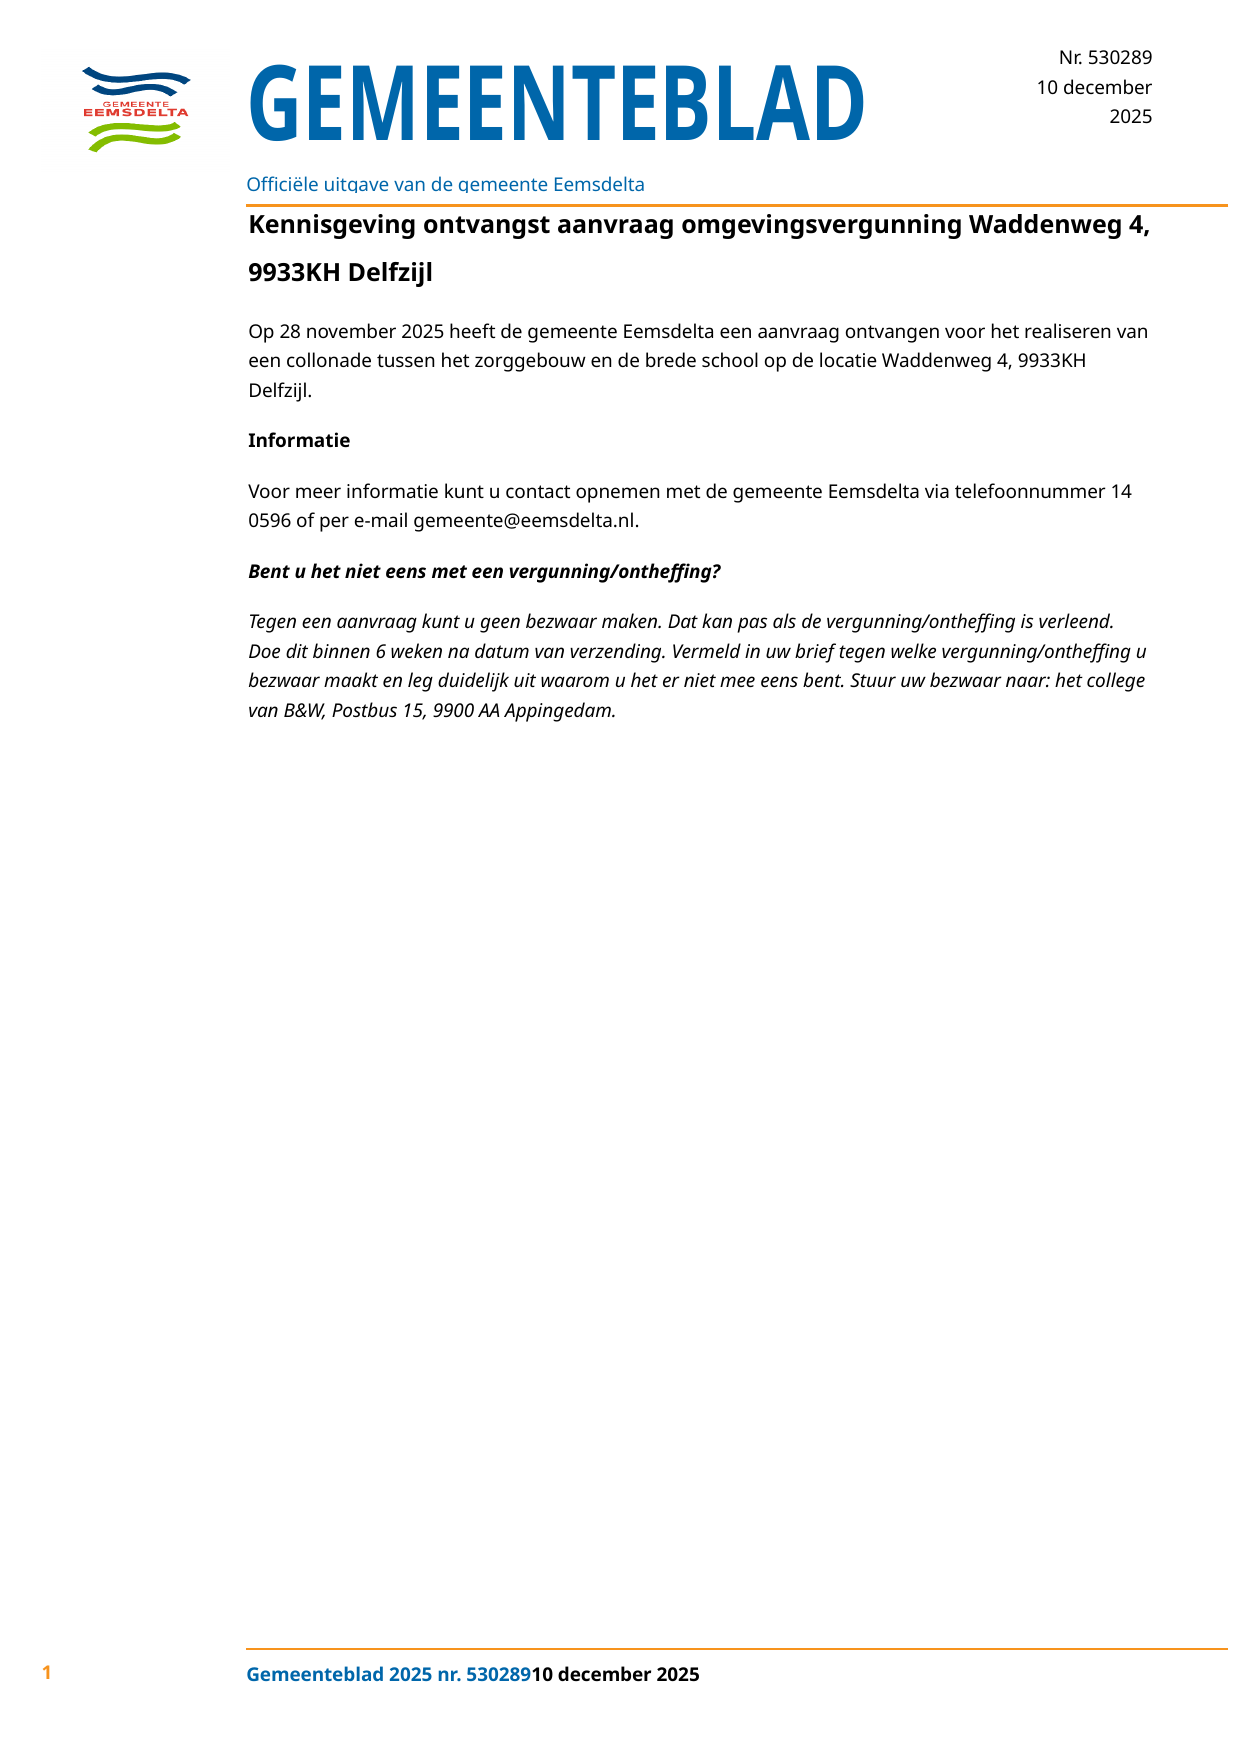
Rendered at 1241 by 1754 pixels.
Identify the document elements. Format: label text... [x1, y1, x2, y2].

text Tegen een aanvraag kunt u geen bezwaar maken. Dat kan pas als de vergunning/ontheffing is verleend. Doe dit binnen 6 weken na datum van verzending. Vermeld in uw brief tegen welke vergunning/ontheffing u bezwaar maakt en leg duidelijk uit waarom u het er niet mee eens bent. Stuur uw bezwaar naar: het college van B&W, Postbus 15, 9900 AA Appingedam. [248, 608, 1152, 723]
text Bent u het niet eens met een vergunning/ontheffing? [248, 558, 1152, 584]
text Voor meer informatie kunt u contact opnemen met de gemeente Eemsdelta via telefoonnummer 14 0596 of per e-mail gemeente@eemsdelta.nl. [248, 478, 1152, 533]
text Op 28 november 2025 heeft de gemeente Eemsdelta een aanvraag ontvangen voor het realiseren van een collonade tussen het zorggebouw en de brede school op de locatie Waddenweg 4, 9933KH Delfzijl. [248, 318, 1152, 403]
text Kennisgeving ontvangst aanvraag omgevingsvergunning Waddenweg 4, 9933KH Delfzijl [248, 207, 1152, 288]
text Informatie [248, 427, 1152, 453]
picture [41, 47, 231, 172]
